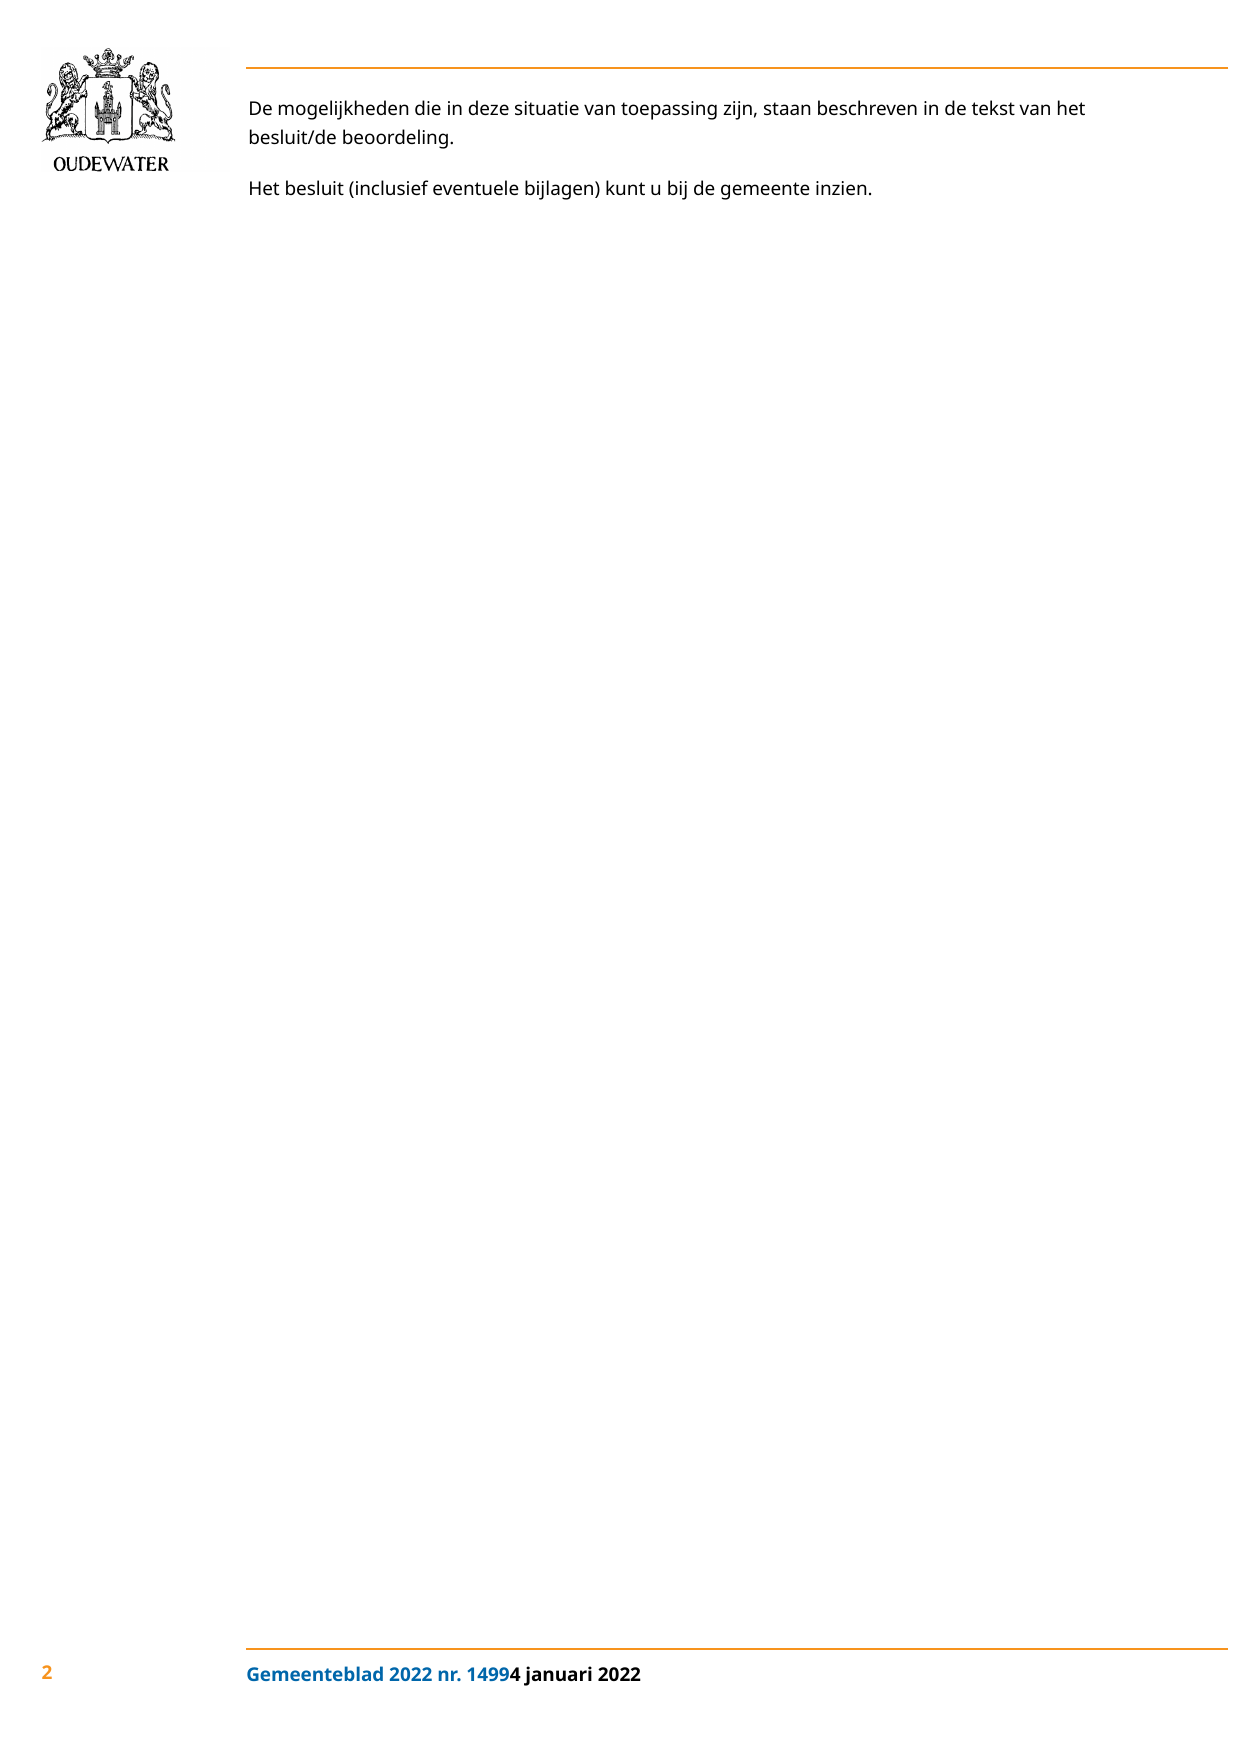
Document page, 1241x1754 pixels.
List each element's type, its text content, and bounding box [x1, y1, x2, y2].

text De mogelijkheden die in deze situatie van toepassing zijn, staan beschreven in de tekst van het besluit/de beoordeling. [248, 95, 1152, 150]
text Het besluit (inclusief eventuele bijlagen) kunt u bij de gemeente inzien. [248, 175, 1152, 201]
picture [41, 47, 231, 172]
